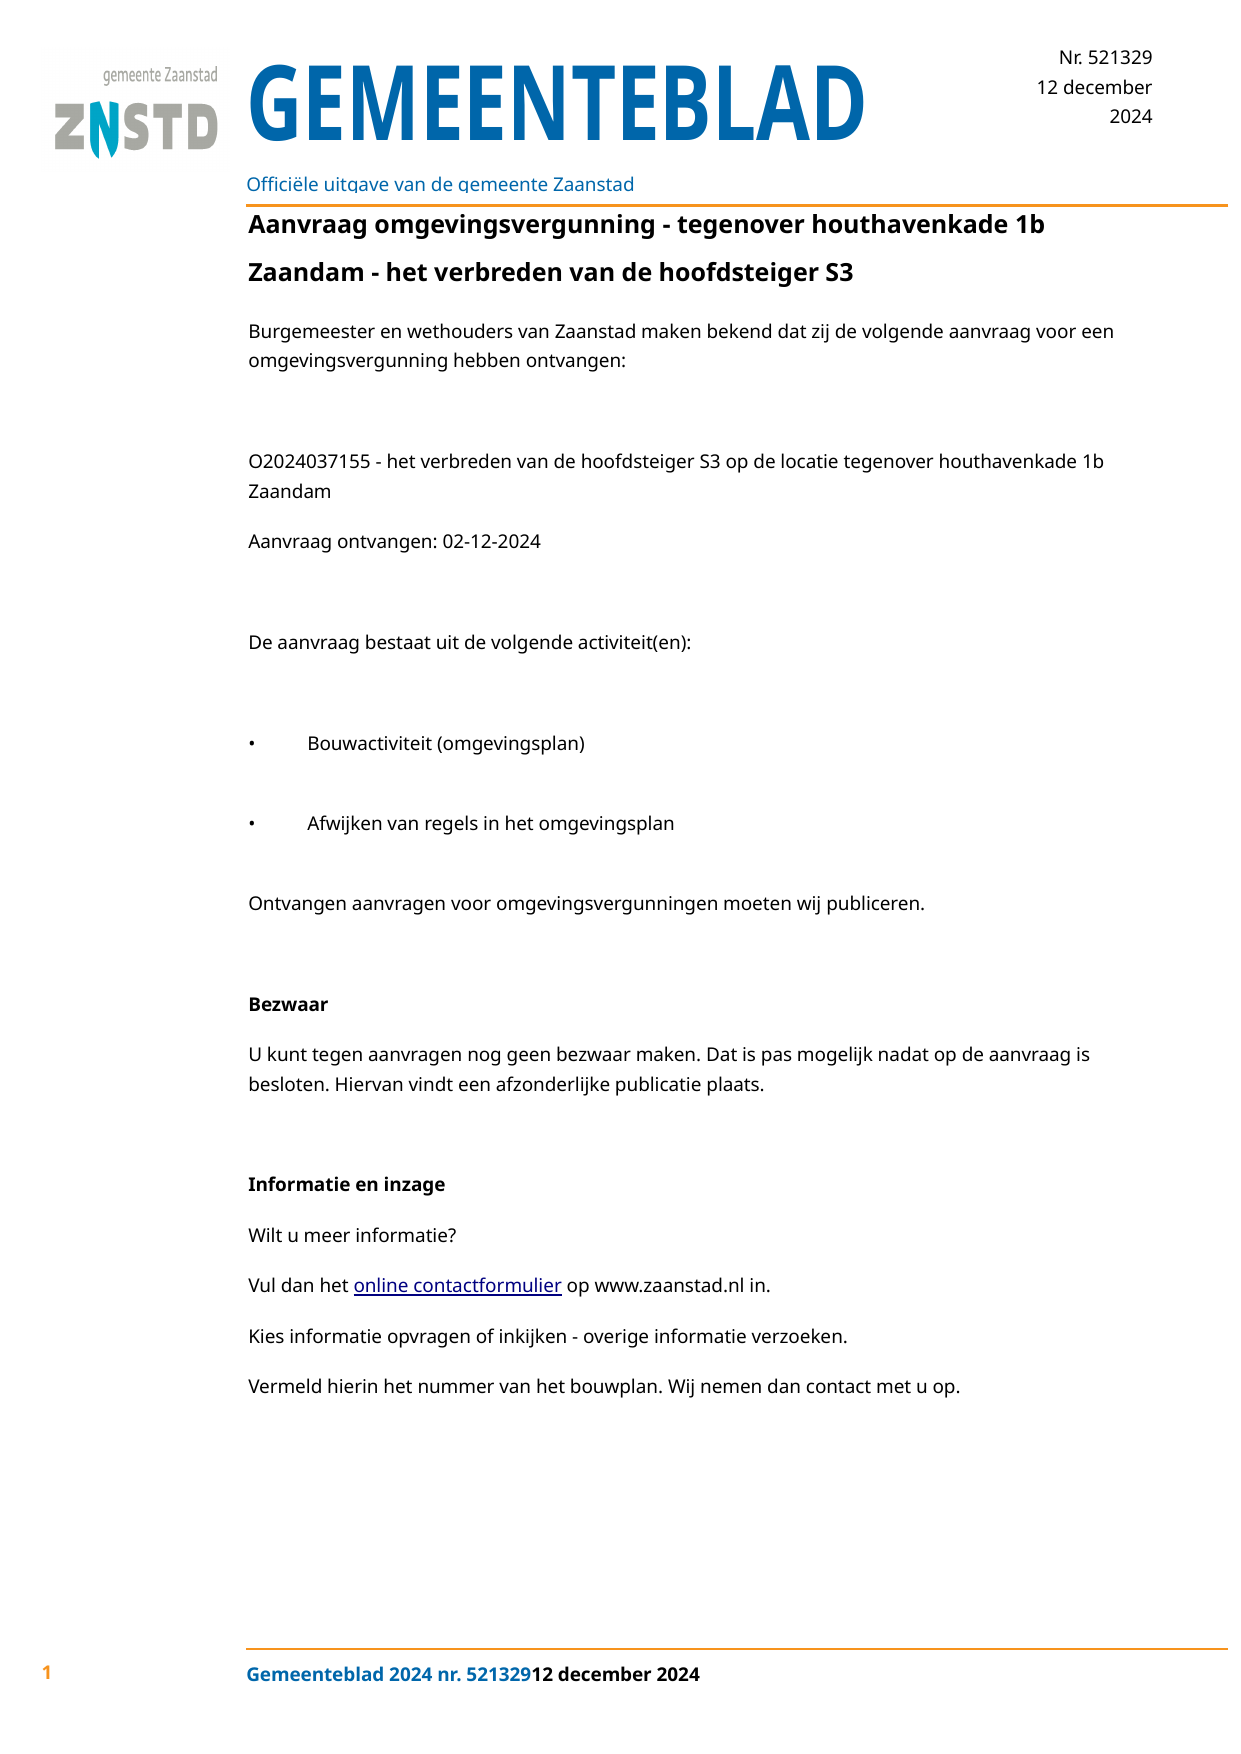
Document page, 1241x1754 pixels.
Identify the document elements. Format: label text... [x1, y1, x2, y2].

text Burgemeester en wethouders van Zaanstad maken bekend dat zij de volgende aanvraag voor een omgevingsvergunning hebben ontvangen: [248, 318, 1152, 373]
text Vermeld hierin het nummer van het bouwplan. Wij nemen dan contact met u op. [248, 1373, 1152, 1399]
text U kunt tegen aanvragen nog geen bezwaar maken. Dat is pas mogelijk nadat op de aanvraag is besloten. Hiervan vindt een afzonderlijke publicatie plaats. [248, 1041, 1152, 1097]
text Aanvraag ontvangen: 02-12-2024 [248, 528, 1152, 554]
picture [41, 47, 231, 172]
text De aanvraag bestaat uit de volgende activiteit(en): [248, 629, 1152, 655]
list Afwijken van regels in het omgevingsplan [248, 810, 1152, 836]
text Kies informatie opvragen of inkijken - overige informatie verzoeken. [248, 1323, 1152, 1349]
text Bezwaar [248, 991, 1152, 1017]
text Wilt u meer informatie? [248, 1222, 1152, 1248]
list Bouwactiviteit (omgevingsplan) [248, 730, 1152, 756]
text Informatie en inzage [248, 1172, 1152, 1197]
text Vul dan het online contactformulier op www.zaanstad.nl in. [248, 1272, 1152, 1298]
text Aanvraag omgevingsvergunning - tegenover houthavenkade 1b Zaandam - het verbreden van de hoofdsteiger S3 [248, 207, 1152, 288]
text O2024037155 - het verbreden van de hoofdsteiger S3 op de locatie tegenover houthavenkade 1b Zaandam [248, 448, 1152, 504]
text Ontvangen aanvragen voor omgevingsvergunningen moeten wij publiceren. [248, 890, 1152, 916]
